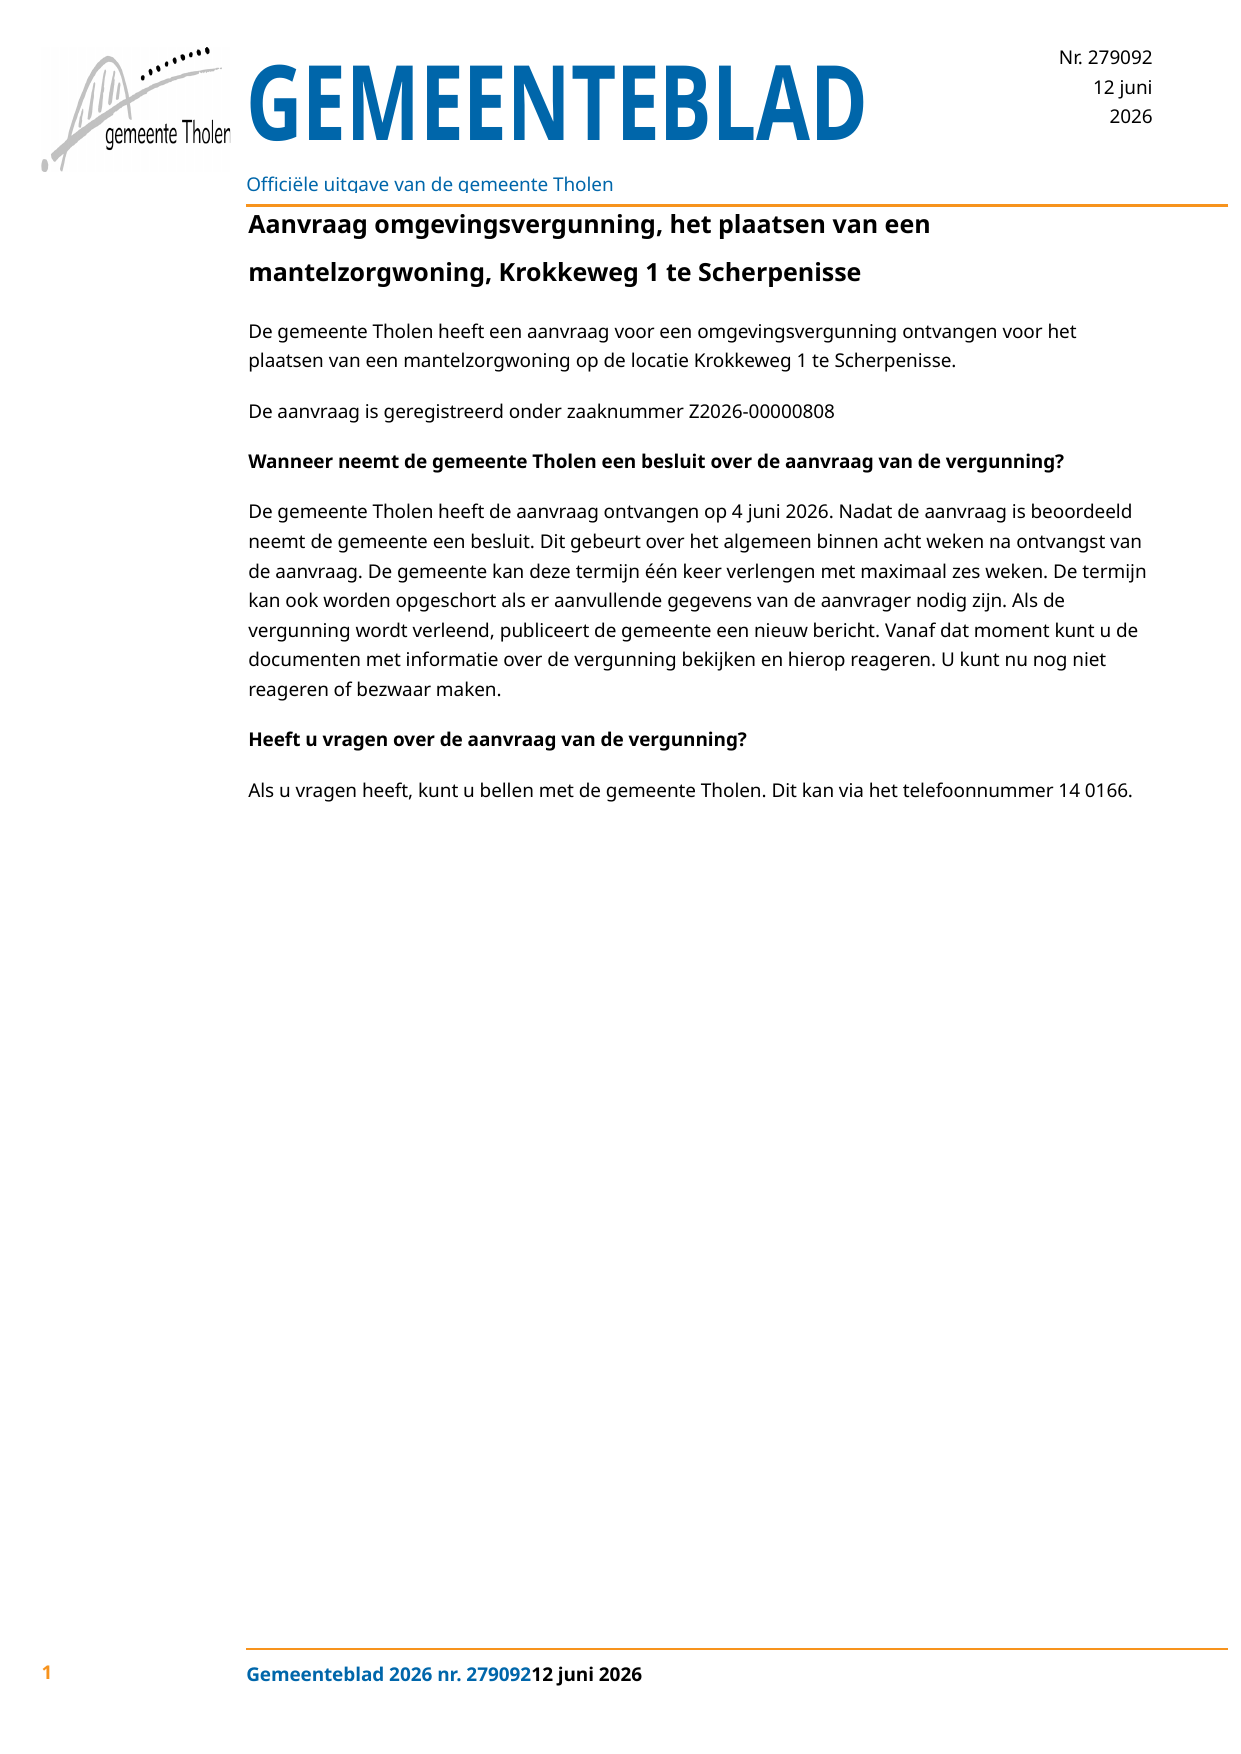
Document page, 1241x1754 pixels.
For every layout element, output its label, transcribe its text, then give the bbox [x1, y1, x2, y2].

text Aanvraag omgevingsvergunning, het plaatsen van een mantelzorgwoning, Krokkeweg 1 te Scherpenisse [248, 207, 1152, 288]
text De gemeente Tholen heeft een aanvraag voor een omgevingsvergunning ontvangen voor het plaatsen van een mantelzorgwoning op de locatie Krokkeweg 1 te Scherpenisse. [248, 318, 1152, 373]
text Wanneer neemt de gemeente Tholen een besluit over de aanvraag van de vergunning? [248, 448, 1152, 474]
text De gemeente Tholen heeft de aanvraag ontvangen op 4 juni 2026. Nadat de aanvraag is beoordeeld neemt de gemeente een besluit. Dit gebeurt over het algemeen binnen acht weken na ontvangst van de aanvraag. De gemeente kan deze termijn één keer verlengen met maximaal zes weken. De termijn kan ook worden opgeschort als er aanvullende gegevens van de aanvrager nodig zijn. Als de vergunning wordt verleend, publiceert de gemeente een nieuw bericht. Vanaf dat moment kunt u de documenten met informatie over de vergunning bekijken en hierop reageren. U kunt nu nog niet reageren of bezwaar maken. [248, 499, 1152, 702]
text Als u vragen heeft, kunt u bellen met de gemeente Tholen. Dit kan via het telefoonnummer 14 0166. [248, 777, 1152, 803]
text Heeft u vragen over de aanvraag van de vergunning? [248, 727, 1152, 752]
text De aanvraag is geregistreerd onder zaaknummer Z2026-00000808 [248, 398, 1152, 424]
picture [41, 47, 231, 172]
